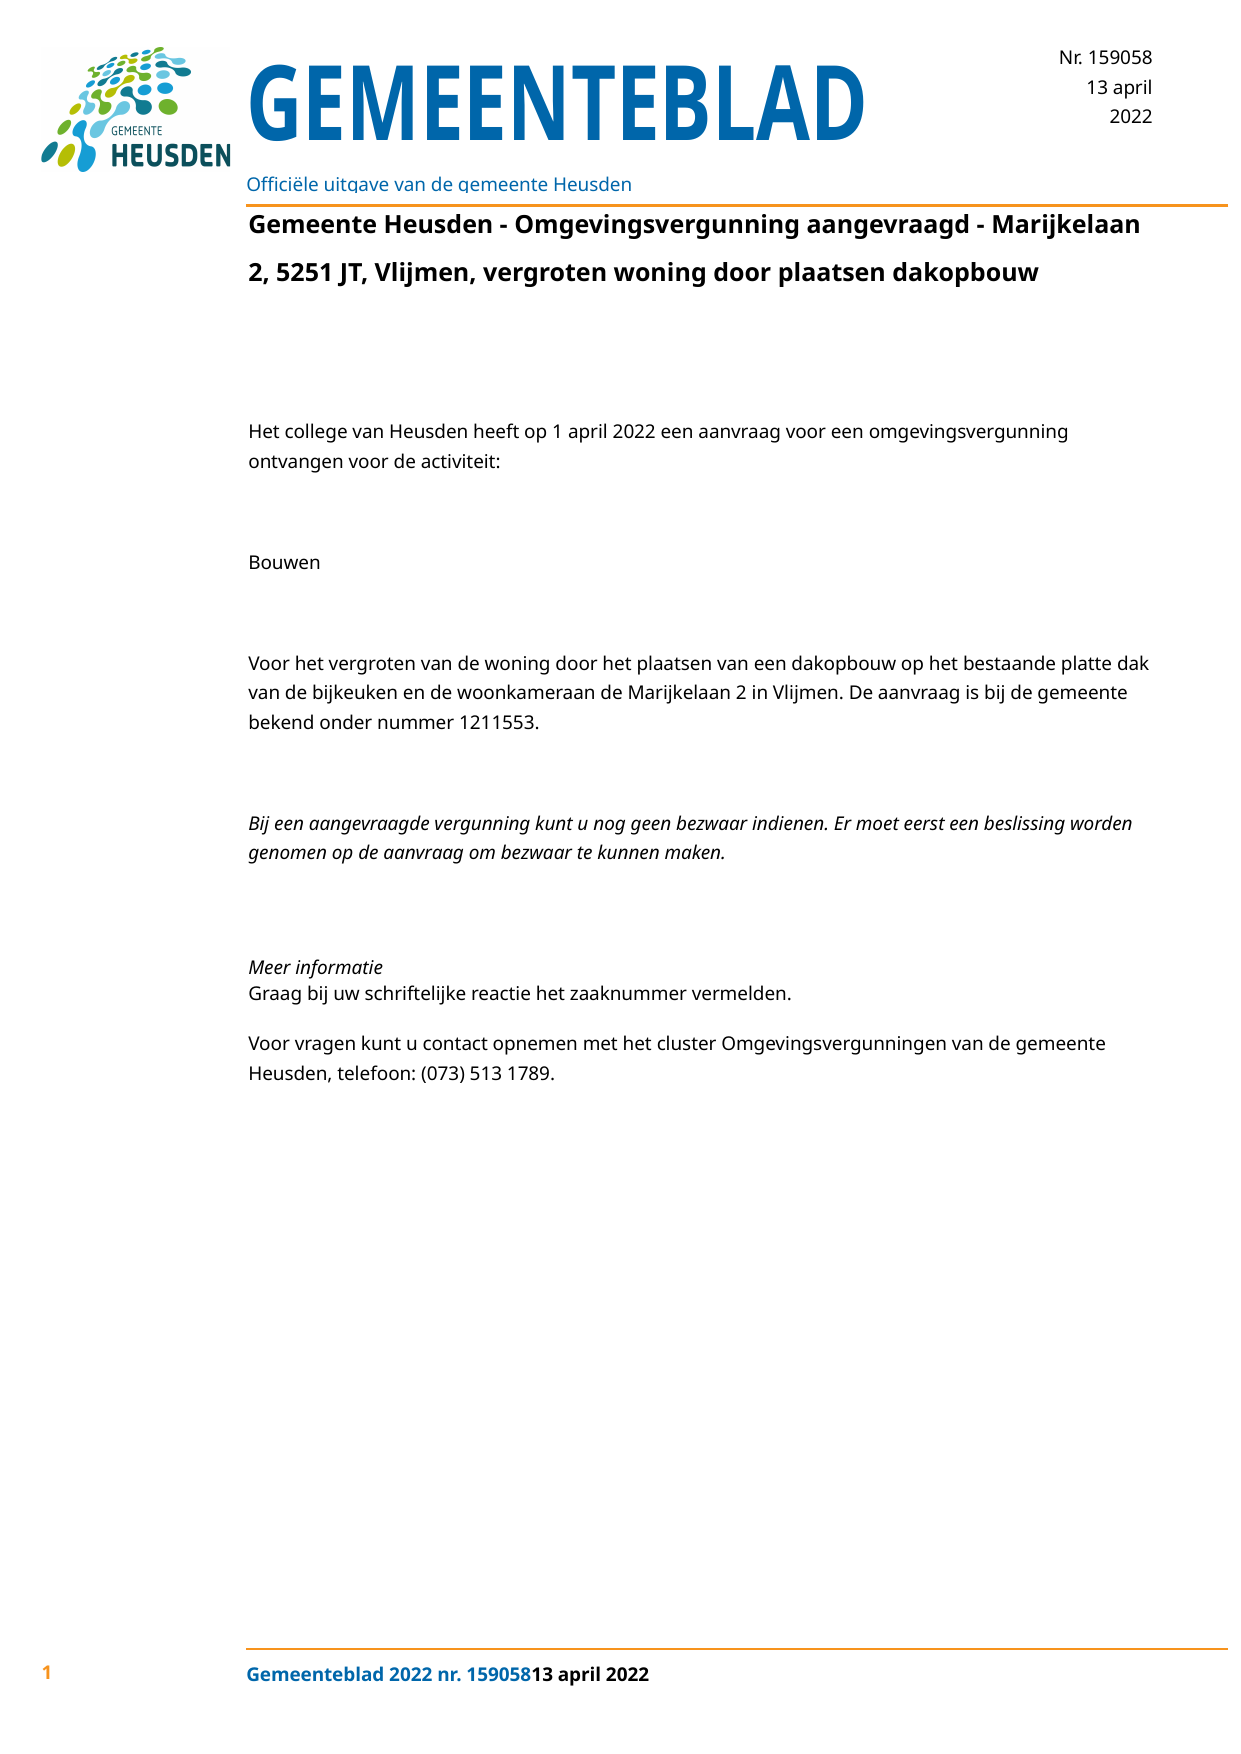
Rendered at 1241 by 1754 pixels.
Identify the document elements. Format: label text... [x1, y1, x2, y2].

text Gemeente Heusden - Omgevingsvergunning aangevraagd - Marijkelaan 2, 5251 JT, Vlijmen, vergroten woning door plaatsen dakopbouw [248, 207, 1152, 288]
picture [41, 47, 231, 172]
text Bouwen [248, 549, 1152, 575]
text Meer informatie [248, 954, 1152, 980]
text Voor vragen kunt u contact opnemen met het cluster Omgevingsvergunningen van de gemeente Heusden, telefoon: (073) 513 1789. [248, 1030, 1152, 1085]
text Bij een aangevraagde vergunning kunt u nog geen bezwaar indienen. Er moet eerst een beslissing worden genomen op de aanvraag om bezwaar te kunnen maken. [248, 810, 1152, 865]
text Het college van Heusden heeft op 1 april 2022 een aanvraag voor een omgevingsvergunning ontvangen voor de activiteit: [248, 419, 1152, 474]
text Voor het vergroten van de woning door het plaatsen van een dakopbouw op het bestaande platte dak van de bijkeuken en de woonkameraan de Marijkelaan 2 in Vlijmen. De aanvraag is bij de gemeente bekend onder nummer 1211553. [248, 650, 1152, 735]
text Graag bij uw schriftelijke reactie het zaaknummer vermelden. [248, 980, 1152, 1005]
